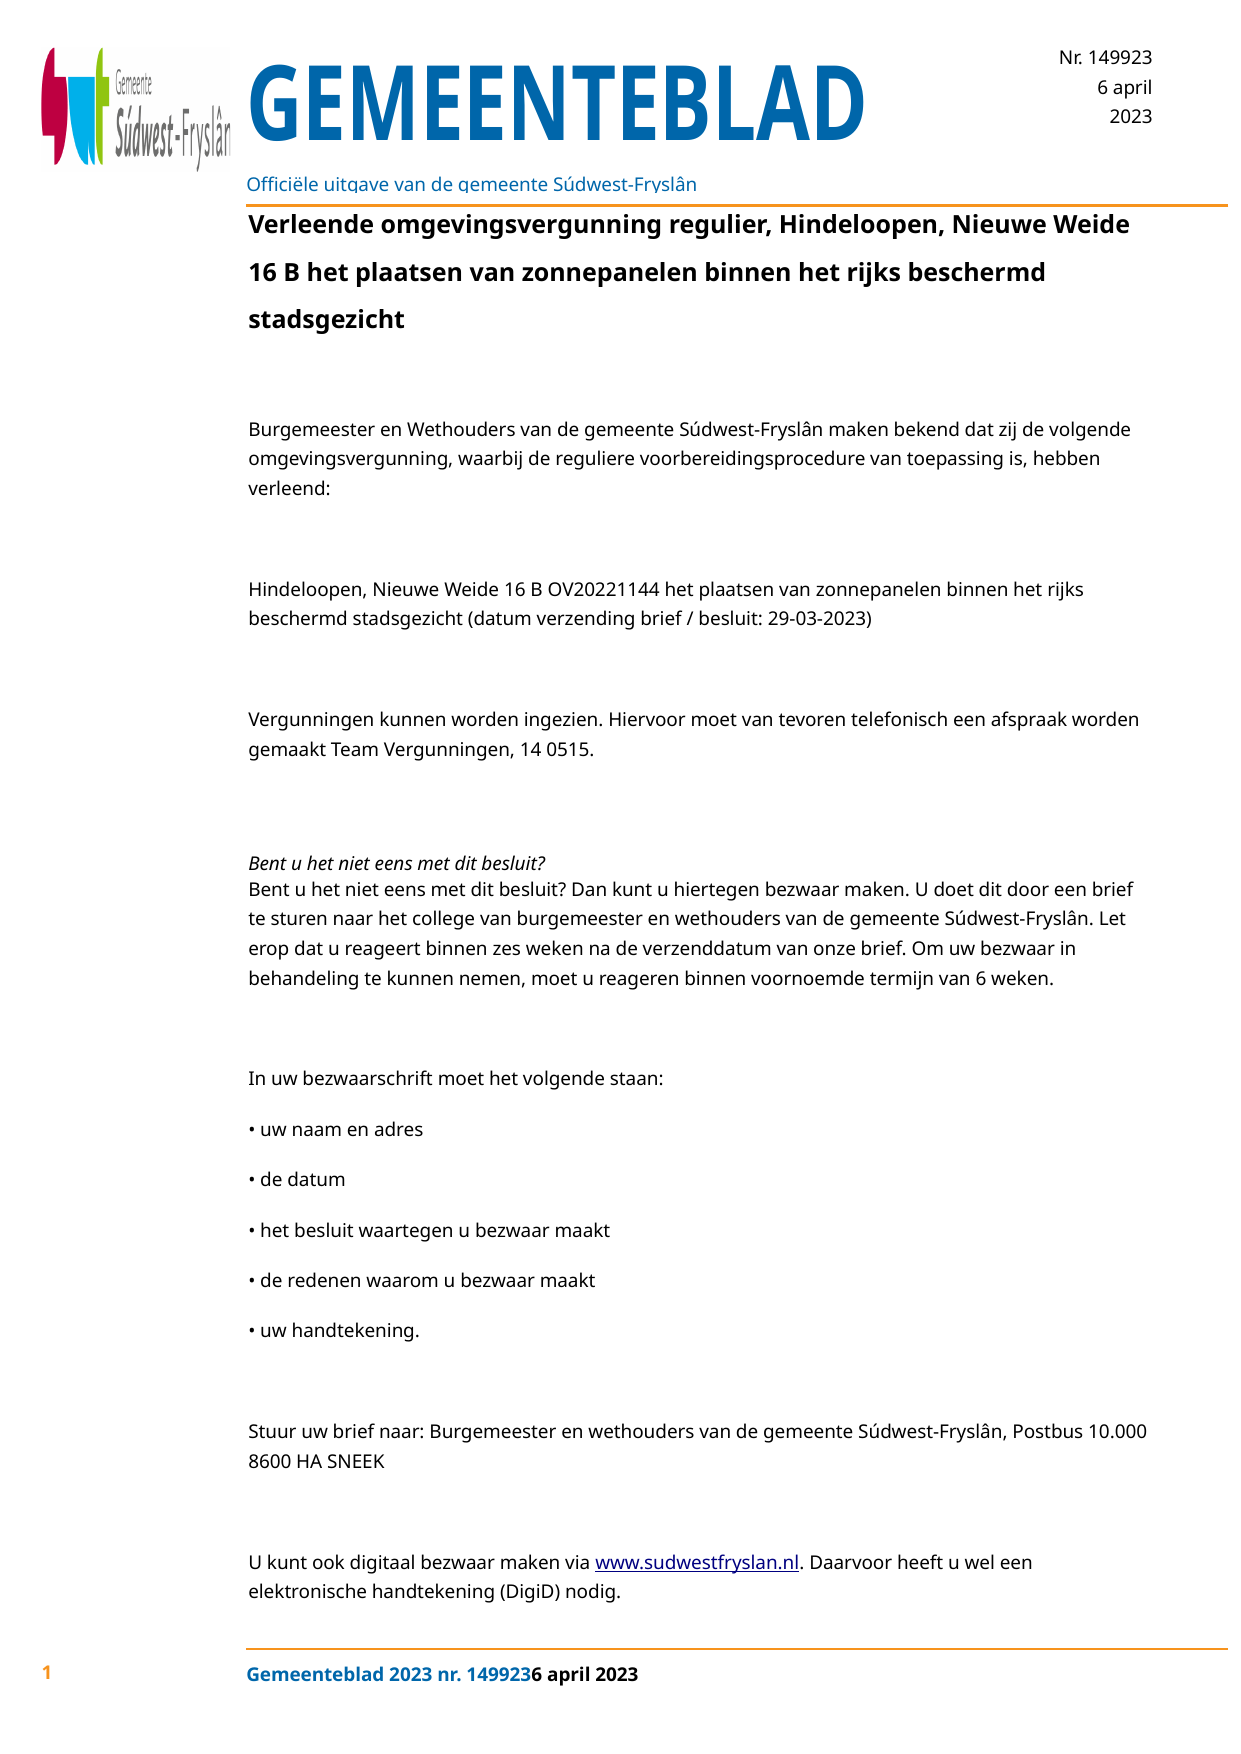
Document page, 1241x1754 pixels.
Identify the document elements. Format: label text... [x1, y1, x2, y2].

picture [41, 47, 231, 172]
text U kunt ook digitaal bezwaar maken via www.sudwestfryslan.nl. Daarvoor heeft u wel een elektronische handtekening (DigiD) nodig. [248, 1549, 1152, 1604]
text • uw handtekening. [248, 1318, 1152, 1343]
text • de datum [248, 1166, 1152, 1192]
text • de redenen waarom u bezwaar maakt [248, 1267, 1152, 1293]
text • het besluit waartegen u bezwaar maakt [248, 1217, 1152, 1243]
text Stuur uw brief naar: Burgemeester en wethouders van de gemeente Súdwest-Fryslân, Postbus 10.000 8600 HA SNEEK [248, 1418, 1152, 1474]
text • uw naam en adres [248, 1116, 1152, 1142]
text Bent u het niet eens met dit besluit? [248, 850, 1152, 876]
text Burgemeester en Wethouders van de gemeente Súdwest-Fryslân maken bekend dat zij de volgende omgevingsvergunning, waarbij de reguliere voorbereidingsprocedure van toepassing is, hebben verleend: [248, 416, 1152, 501]
text Verleende omgevingsvergunning regulier, Hindeloopen, Nieuwe Weide 16 B het plaatsen van zonnepanelen binnen het rijks beschermd stadsgezicht [248, 207, 1152, 336]
text In uw bezwaarschrift moet het volgende staan: [248, 1066, 1152, 1091]
text Bent u het niet eens met dit besluit? Dan kunt u hiertegen bezwaar maken. U doet dit door een brief te sturen naar het college van burgemeester en wethouders van de gemeente Súdwest-Fryslân. Let erop dat u reageert binnen zes weken na de verzenddatum van onze brief. Om uw bezwaar in behandeling te kunnen nemen, moet u reageren binnen voornoemde termijn van 6 weken. [248, 876, 1152, 991]
text Hindeloopen, Nieuwe Weide 16 B OV20221144 het plaatsen van zonnepanelen binnen het rijks beschermd stadsgezicht (datum verzending brief / besluit: 29-03-2023) [248, 576, 1152, 631]
text Vergunningen kunnen worden ingezien. Hiervoor moet van tevoren telefonisch een afspraak worden gemaakt Team Vergunningen, 14 0515. [248, 706, 1152, 762]
